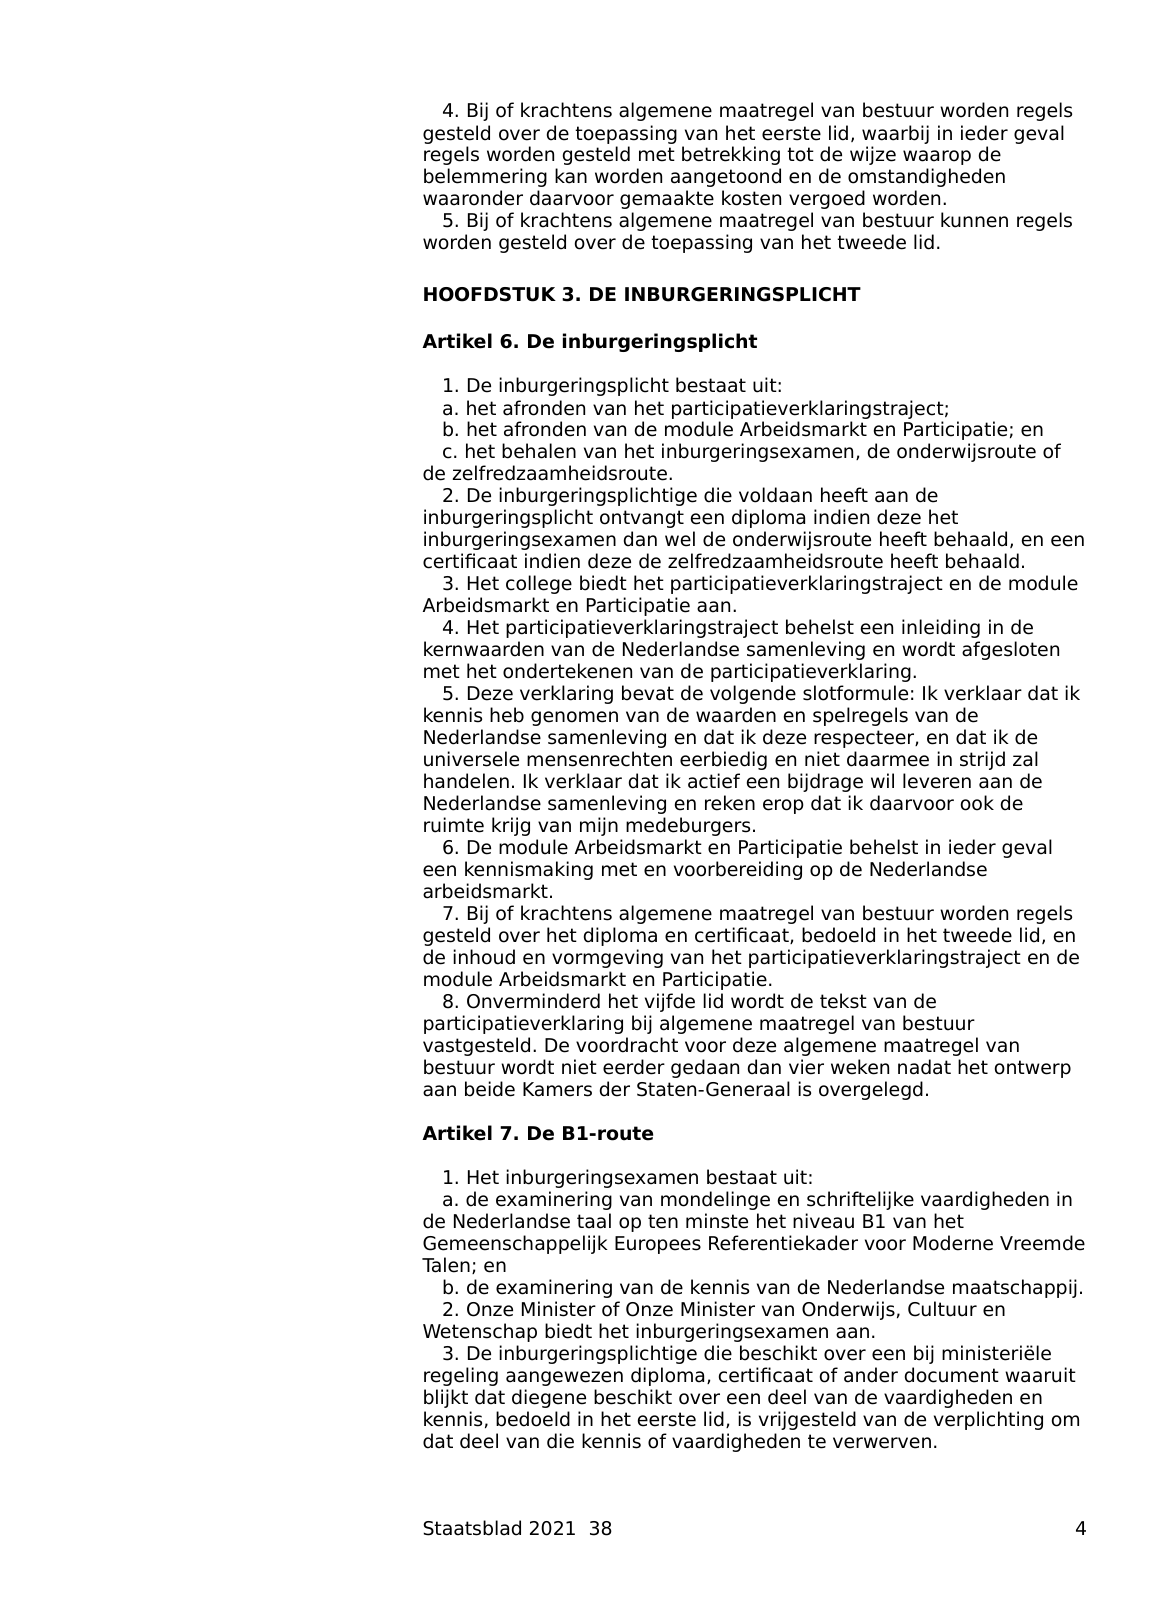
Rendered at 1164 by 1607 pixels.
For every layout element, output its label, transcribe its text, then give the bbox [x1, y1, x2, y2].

text 1. Het inburgeringsexamen bestaat uit: [422, 1167, 1087, 1189]
subtitle HOOFDSTUK 3. DE INBURGERINGSPLICHT [422, 284, 1087, 306]
text 7. Bij of krachtens algemene maatregel van bestuur worden regels gesteld over het diploma en certificaat, bedoeld in het tweede lid, en de inhoud en vormgeving van het participatieverklaringstraject en de module Arbeidsmarkt en Participatie. [422, 903, 1087, 991]
text 2. De inburgeringsplichtige die voldaan heeft aan de inburgeringsplicht ontvangt een diploma indien deze het inburgeringsexamen dan wel de onderwijsroute heeft behaald, en een certificaat indien deze de zelfredzaamheidsroute heeft behaald. [422, 485, 1087, 573]
text 5. Bij of krachtens algemene maatregel van bestuur kunnen regels worden gesteld over de toepassing van het tweede lid. [422, 210, 1087, 254]
text b. het afronden van de module Arbeidsmarkt en Participatie; en [422, 419, 1087, 441]
text 4. Bij of krachtens algemene maatregel van bestuur worden regels gesteld over de toepassing van het eerste lid, waarbij in ieder geval regels worden gesteld met betrekking tot de wijze waarop de belemmering kan worden aangetoond en de omstandigheden waaronder daarvoor gemaakte kosten vergoed worden. [422, 100, 1087, 210]
text 2. Onze Minister of Onze Minister van Onderwijs, Cultuur en Wetenschap biedt het inburgeringsexamen aan. [422, 1299, 1087, 1343]
text 3. Het college biedt het participatieverklaringstraject en de module Arbeidsmarkt en Participatie aan. [422, 573, 1087, 617]
text 8. Onverminderd het vijfde lid wordt de tekst van de participatieverklaring bij algemene maatregel van bestuur vastgesteld. De voordracht voor deze algemene maatregel van bestuur wordt niet eerder gedaan dan vier weken nadat het ontwerp aan beide Kamers der Staten-Generaal is overgelegd. [422, 991, 1087, 1101]
subtitle Artikel 7. De B1-route [422, 1123, 1087, 1145]
text a. de examinering van mondelinge en schriftelijke vaardigheden in de Nederlandse taal op ten minste het niveau B1 van het Gemeenschappelijk Europees Referentiekader voor Moderne Vreemde Talen; en [422, 1189, 1087, 1277]
text a. het afronden van het participatieverklaringstraject; [422, 397, 1087, 419]
text b. de examinering van de kennis van de Nederlandse maatschappij. [422, 1277, 1087, 1299]
text 4. Het participatieverklaringstraject behelst een inleiding in de kernwaarden van de Nederlandse samenleving en wordt afgesloten met het ondertekenen van de participatieverklaring. [422, 617, 1087, 683]
text 5. Deze verklaring bevat de volgende slotformule: Ik verklaar dat ik kennis heb genomen van de waarden en spelregels van de Nederlandse samenleving en dat ik deze respecteer, en dat ik de universele mensenrechten eerbiedig en niet daarmee in strijd zal handelen. Ik verklaar dat ik actief een bijdrage wil leveren aan de Nederlandse samenleving en reken erop dat ik daarvoor ook de ruimte krijg van mijn medeburgers. [422, 683, 1087, 837]
text 6. De module Arbeidsmarkt en Participatie behelst in ieder geval een kennismaking met en voorbereiding op de Nederlandse arbeidsmarkt. [422, 837, 1087, 903]
text c. het behalen van het inburgeringsexamen, de onderwijsroute of de zelfredzaamheidsroute. [422, 441, 1087, 485]
text 3. De inburgeringsplichtige die beschikt over een bij ministeriële regeling aangewezen diploma, certificaat of ander document waaruit blijkt dat diegene beschikt over een deel van de vaardigheden en kennis, bedoeld in het eerste lid, is vrijgesteld van de verplichting om dat deel van die kennis of vaardigheden te verwerven. [422, 1343, 1087, 1453]
subtitle Artikel 6. De inburgeringsplicht [422, 331, 1087, 353]
text 1. De inburgeringsplicht bestaat uit: [422, 375, 1087, 397]
